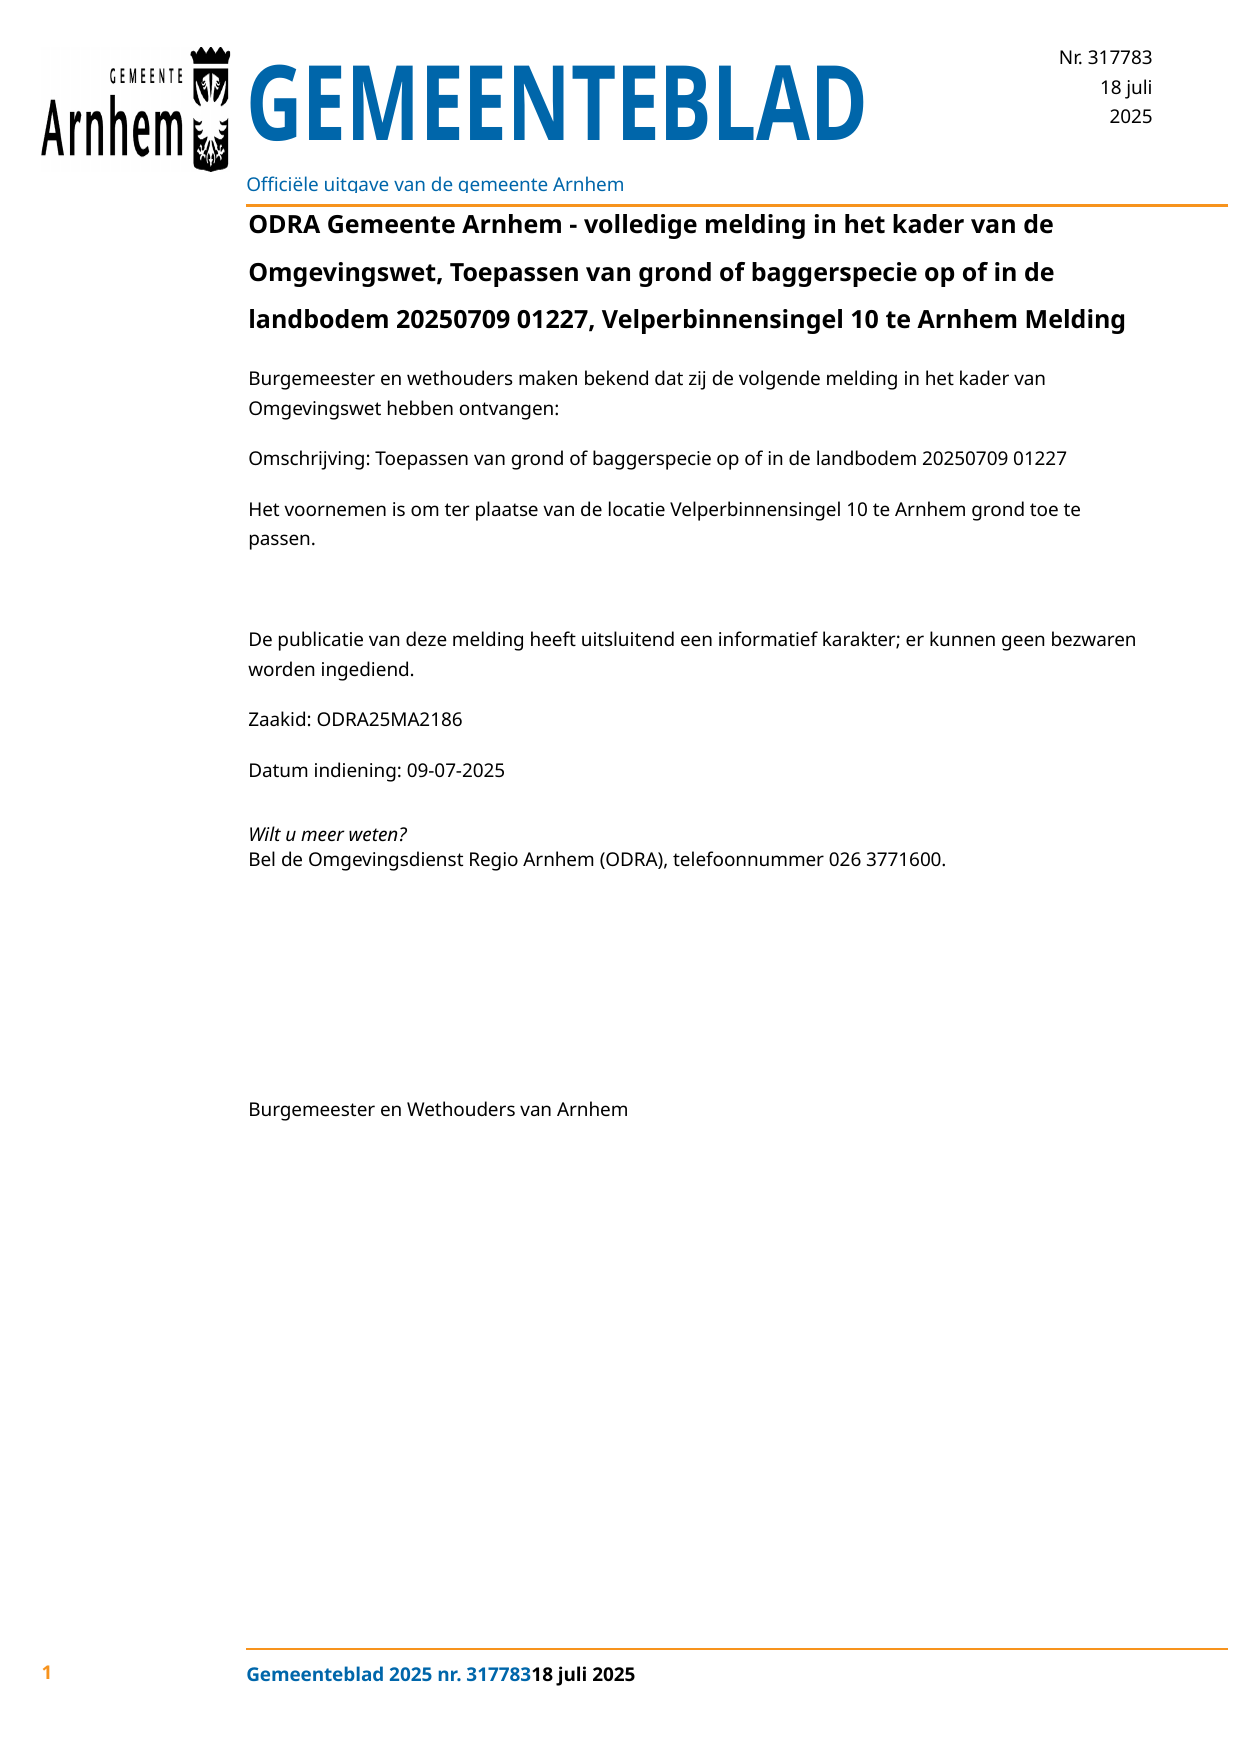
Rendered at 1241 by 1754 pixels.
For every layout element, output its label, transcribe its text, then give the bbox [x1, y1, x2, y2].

text De publicatie van deze melding heeft uitsluitend een informatief karakter; er kunnen geen bezwaren worden ingediend. [248, 626, 1152, 682]
text Burgemeester en wethouders maken bekend dat zij de volgende melding in het kader van Omgevingswet hebben ontvangen: [248, 366, 1152, 421]
text ODRA Gemeente Arnhem - volledige melding in het kader van de Omgevingswet, Toepassen van grond of baggerspecie op of in de landbodem 20250709 01227, Velperbinnensingel 10 te Arnhem Melding [248, 207, 1152, 336]
text Het voornemen is om ter plaatse van de locatie Velperbinnensingel 10 te Arnhem grond toe te passen. [248, 496, 1152, 551]
text Bel de Omgevingsdienst Regio Arnhem (ODRA), telefoonnummer 026 3771600. [248, 846, 1152, 872]
text Wilt u meer weten? [248, 821, 1152, 846]
text Zaakid: ODRA25MA2186 [248, 706, 1152, 732]
picture [41, 47, 231, 172]
text Omschrijving: Toepassen van grond of baggerspecie op of in de landbodem 20250709 01227 [248, 446, 1152, 471]
text Datum indiening: 09-07-2025 [248, 757, 1152, 782]
text Burgemeester en Wethouders van Arnhem [248, 1096, 1152, 1122]
